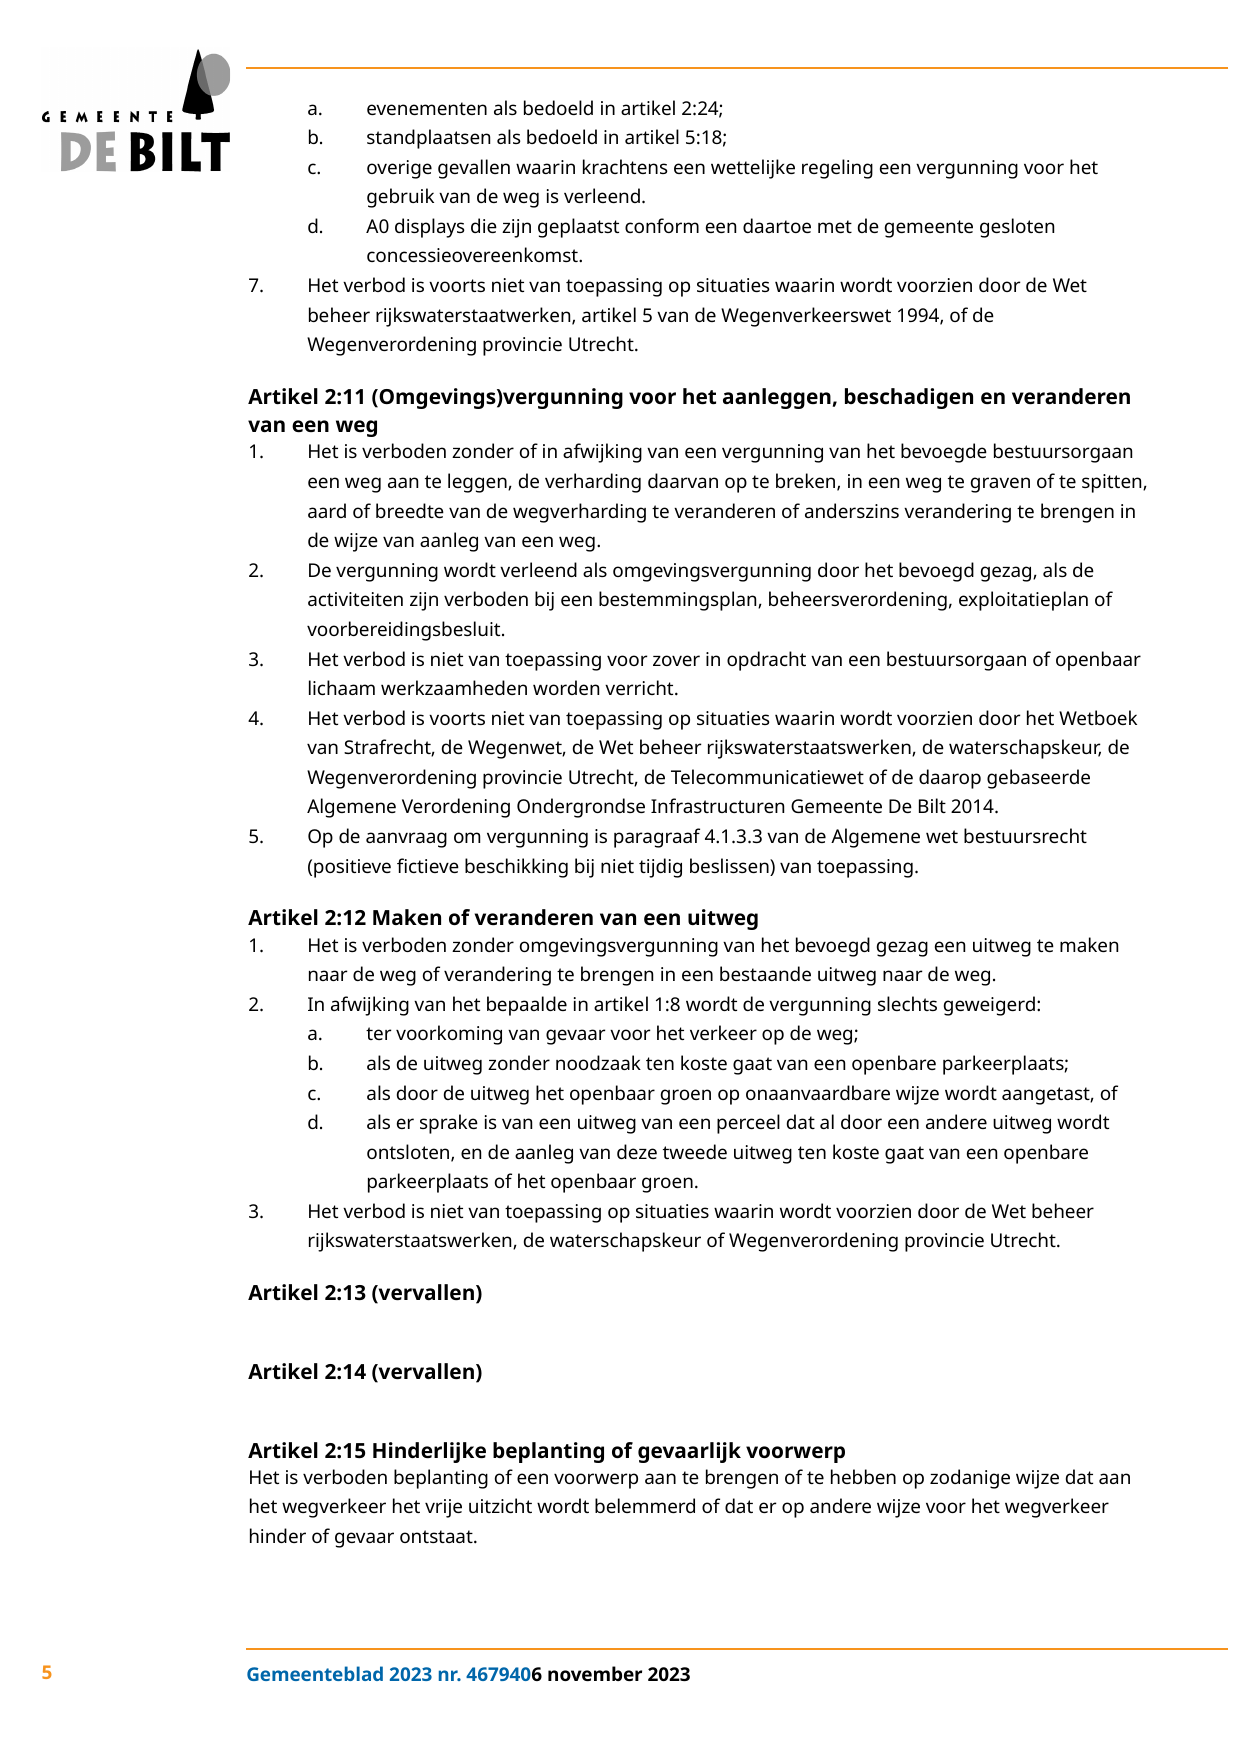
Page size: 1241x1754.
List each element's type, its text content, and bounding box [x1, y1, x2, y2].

list Het verbod is voorts niet van toepassing op situaties waarin wordt voorzien door het Wetboek van Strafrecht, de Wegenwet, de Wet beheer rijkswaterstaatswerken, de waterschapskeur, de Wegenverordening provincie Utrecht, de Telecommunicatiewet of de daarop gebaseerde Algemene Verordening Ondergrondse Infrastructuren Gemeente De Bilt 2014. [248, 705, 1152, 819]
list Het verbod is niet van toepassing op situaties waarin wordt voorzien door de Wet beheer rijkswaterstaatswerken, de waterschapskeur of Wegenverordening provincie Utrecht. [248, 1198, 1152, 1253]
text Het is verboden beplanting of een voorwerp aan te brengen of te hebben op zodanige wijze dat aan het wegverkeer het vrije uitzicht wordt belemmerd of dat er op andere wijze voor het wegverkeer hinder of gevaar ontstaat. [248, 1464, 1152, 1549]
text Artikel 2:13 (vervallen) [248, 1278, 1152, 1306]
list Het is verboden zonder of in afwijking van een vergunning van het bevoegde bestuursorgaan een weg aan te leggen, de verharding daarvan op te breken, in een weg te graven of te spitten, aard of breedte van de wegverharding te veranderen of anderszins verandering te brengen in de wijze van aanleg van een weg. [248, 439, 1152, 553]
list Het verbod is niet van toepassing voor zover in opdracht van een bestuursorgaan of openbaar lichaam werkzaamheden worden verricht. [248, 646, 1152, 701]
text Artikel 2:14 (vervallen) [248, 1357, 1152, 1385]
text Artikel 2:15 Hinderlijke beplanting of gevaarlijk voorwerp [248, 1436, 1152, 1464]
list evenementen als bedoeld in artikel 2:24; [307, 95, 1152, 121]
list standplaatsen als bedoeld in artikel 5:18; [307, 124, 1152, 150]
list als door de uitweg het openbaar groen op onaanvaardbare wijze wordt aangetast, of [307, 1080, 1152, 1105]
list Het verbod is voorts niet van toepassing op situaties waarin wordt voorzien door de Wet beheer rijkswaterstaatwerken, artikel 5 van de Wegenverkeerswet 1994, of de Wegenverordening provincie Utrecht. [248, 272, 1152, 357]
picture [41, 47, 231, 172]
list De vergunning wordt verleend als omgevingsvergunning door het bevoegd gezag, als de activiteiten zijn verboden bij een bestemmingsplan, beheersverordening, exploitatieplan of voorbereidingsbesluit. [248, 557, 1152, 642]
list Het is verboden zonder omgevingsvergunning van het bevoegd gezag een uitweg te maken naar de weg of verandering te brengen in een bestaande uitweg naar de weg. [248, 932, 1152, 987]
text Artikel 2:12 Maken of veranderen van een uitweg [248, 903, 1152, 932]
list als er sprake is van een uitweg van een perceel dat al door een andere uitweg wordt ontsloten, en de aanleg van deze tweede uitweg ten koste gaat van een openbare parkeerplaats of het openbaar groen. [307, 1109, 1152, 1194]
list overige gevallen waarin krachtens een wettelijke regeling een vergunning voor het gebruik van de weg is verleend. [307, 154, 1152, 209]
list als de uitweg zonder noodzaak ten koste gaat van een openbare parkeerplaats; [307, 1050, 1152, 1076]
list Op de aanvraag om vergunning is paragraaf 4.1.3.3 van de Algemene wet bestuursrecht (positieve fictieve beschikking bij niet tijdig beslissen) van toepassing. [248, 823, 1152, 879]
list ter voorkoming van gevaar voor het verkeer op de weg; [307, 1021, 1152, 1046]
list A0 displays die zijn geplaatst conform een daartoe met de gemeente gesloten concessieovereenkomst. [307, 213, 1152, 268]
list In afwijking van het bepaalde in artikel 1:8 wordt de vergunning slechts geweigerd: [248, 991, 1152, 1017]
text Artikel 2:11 (Omgevings)vergunning voor het aanleggen, beschadigen en veranderen van een weg [248, 382, 1152, 439]
